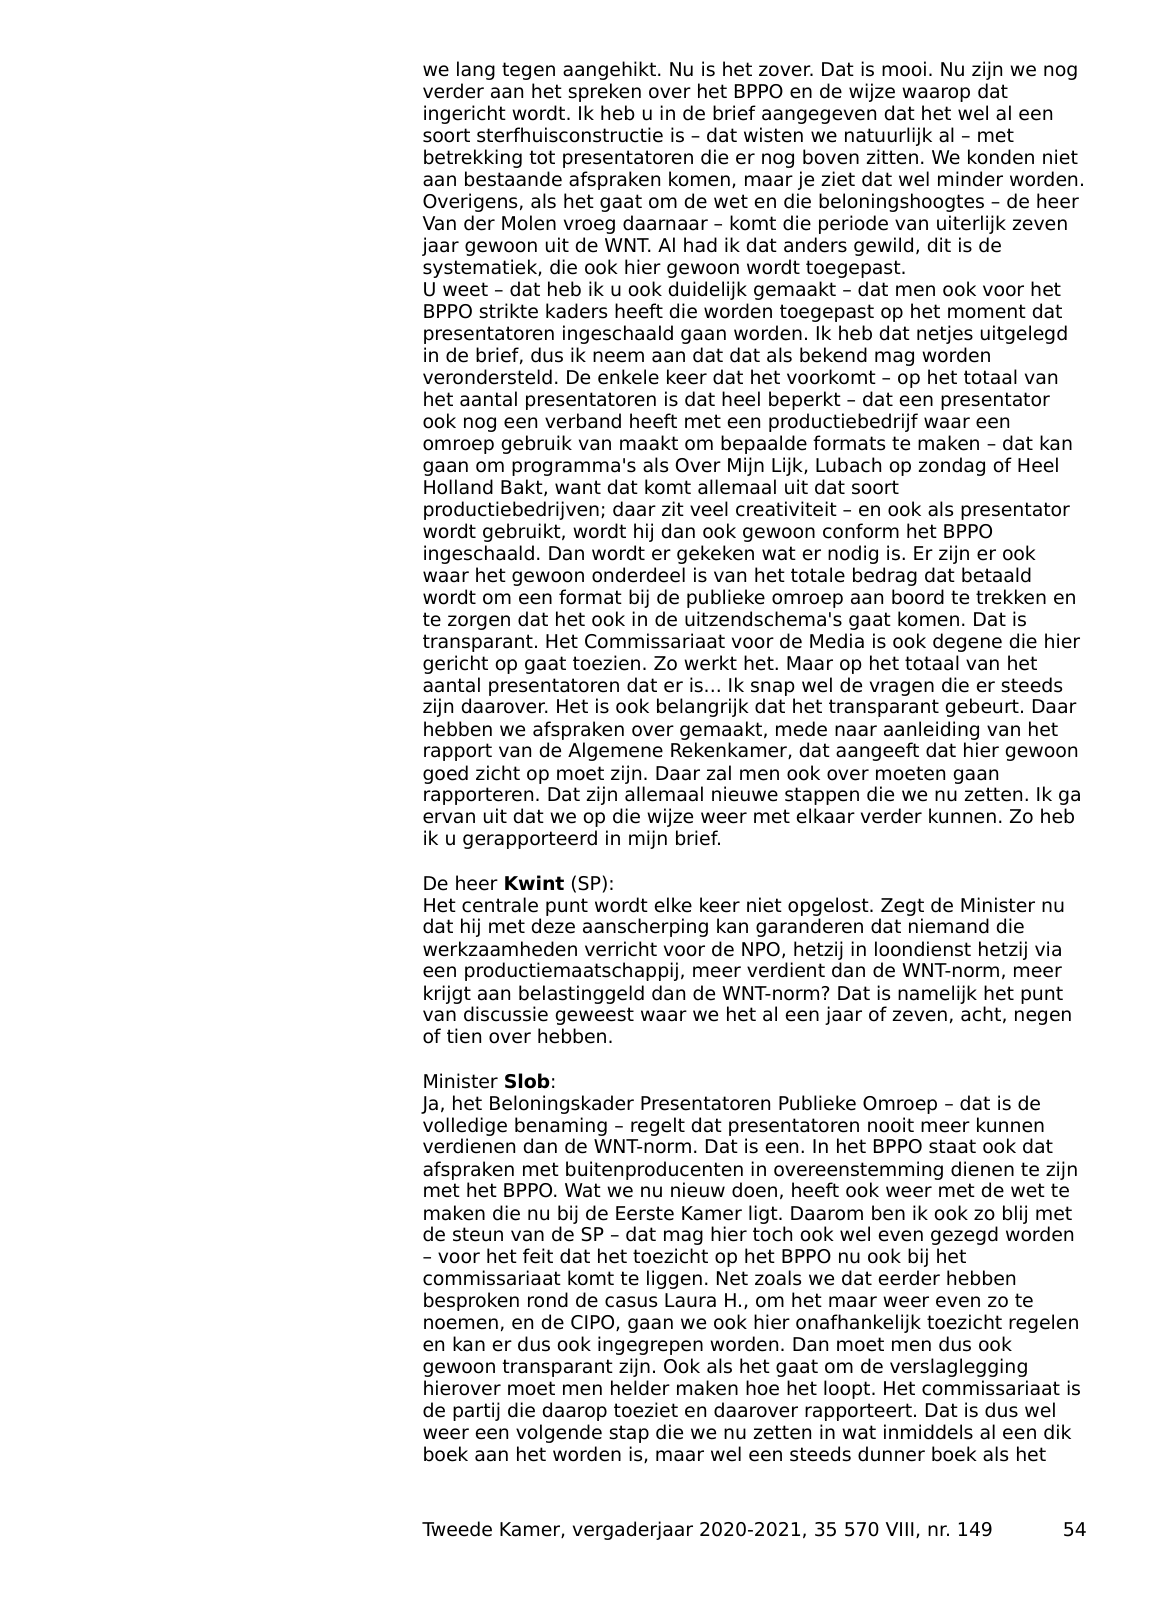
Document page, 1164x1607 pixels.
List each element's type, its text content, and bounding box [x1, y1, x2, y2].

text Het centrale punt wordt elke keer niet opgelost. Zegt de Minister nu dat hij met deze aanscherping kan garanderen dat niemand die werkzaamheden verricht voor de NPO, hetzij in loondienst hetzij via een productiemaatschappij, meer verdient dan de WNT-norm, meer krijgt aan belastinggeld dan de WNT-norm? Dat is namelijk het punt van discussie geweest waar we het al een jaar of zeven, acht, negen of tien over hebben. [422, 894, 1087, 1048]
text we lang tegen aangehikt. Nu is het zover. Dat is mooi. Nu zijn we nog verder aan het spreken over het BPPO en de wijze waarop dat ingericht wordt. Ik heb u in de brief aangegeven dat het wel al een soort sterfhuisconstructie is – dat wisten we natuurlijk al – met betrekking tot presentatoren die er nog boven zitten. We konden niet aan bestaande afspraken komen, maar je ziet dat wel minder worden. Overigens, als het gaat om de wet en die beloningshoogtes – de heer Van der Molen vroeg daarnaar – komt die periode van uiterlijk zeven jaar gewoon uit de WNT. Al had ik dat anders gewild, dit is de systematiek, die ook hier gewoon wordt toegepast. [422, 59, 1087, 279]
text U weet – dat heb ik u ook duidelijk gemaakt – dat men ook voor het BPPO strikte kaders heeft die worden toegepast op het moment dat presentatoren ingeschaald gaan worden. Ik heb dat netjes uitgelegd in de brief, dus ik neem aan dat dat als bekend mag worden verondersteld. De enkele keer dat het voorkomt – op het totaal van het aantal presentatoren is dat heel beperkt – dat een presentator ook nog een verband heeft met een productiebedrijf waar een omroep gebruik van maakt om bepaalde formats te maken – dat kan gaan om programma's als Over Mijn Lijk, Lubach op zondag of Heel Holland Bakt, want dat komt allemaal uit dat soort productiebedrijven; daar zit veel creativiteit – en ook als presentator wordt gebruikt, wordt hij dan ook gewoon conform het BPPO ingeschaald. Dan wordt er gekeken wat er nodig is. Er zijn er ook waar het gewoon onderdeel is van het totale bedrag dat betaald wordt om een format bij de publieke omroep aan boord te trekken en te zorgen dat het ook in de uitzendschema's gaat komen. Dat is transparant. Het Commissariaat voor de Media is ook degene die hier gericht op gaat toezien. Zo werkt het. Maar op het totaal van het aantal presentatoren dat er is... Ik snap wel de vragen die er steeds zijn daarover. Het is ook belangrijk dat het transparant gebeurt. Daar hebben we afspraken over gemaakt, mede naar aanleiding van het rapport van de Algemene Rekenkamer, dat aangeeft dat hier gewoon goed zicht op moet zijn. Daar zal men ook over moeten gaan rapporteren. Dat zijn allemaal nieuwe stappen die we nu zetten. Ik ga ervan uit dat we op die wijze weer met elkaar verder kunnen. Zo heb ik u gerapporteerd in mijn brief. [422, 279, 1087, 850]
text Ja, het Beloningskader Presentatoren Publieke Omroep – dat is de volledige benaming – regelt dat presentatoren nooit meer kunnen verdienen dan de WNT-norm. Dat is een. In het BPPO staat ook dat afspraken met buitenproducenten in overeenstemming dienen te zijn met het BPPO. Wat we nu nieuw doen, heeft ook weer met de wet te maken die nu bij de Eerste Kamer ligt. Daarom ben ik ook zo blij met de steun van de SP – dat mag hier toch ook wel even gezegd worden – voor het feit dat het toezicht op het BPPO nu ook bij het commissariaat komt te liggen. Net zoals we dat eerder hebben besproken rond de casus Laura H., om het maar weer even zo te noemen, en de CIPO, gaan we ook hier onafhankelijk toezicht regelen en kan er dus ook ingegrepen worden. Dan moet men dus ook gewoon transparant zijn. Ook als het gaat om de verslaglegging hierover moet men helder maken hoe het loopt. Het commissariaat is de partij die daarop toeziet en daarover rapporteert. Dat is dus wel weer een volgende stap die we nu zetten in wat inmiddels al een dik boek aan het worden is, maar wel een steeds dunner boek als het [422, 1092, 1087, 1466]
text Minister Slob: [422, 1071, 1087, 1092]
text De heer Kwint (SP): [422, 872, 1087, 894]
